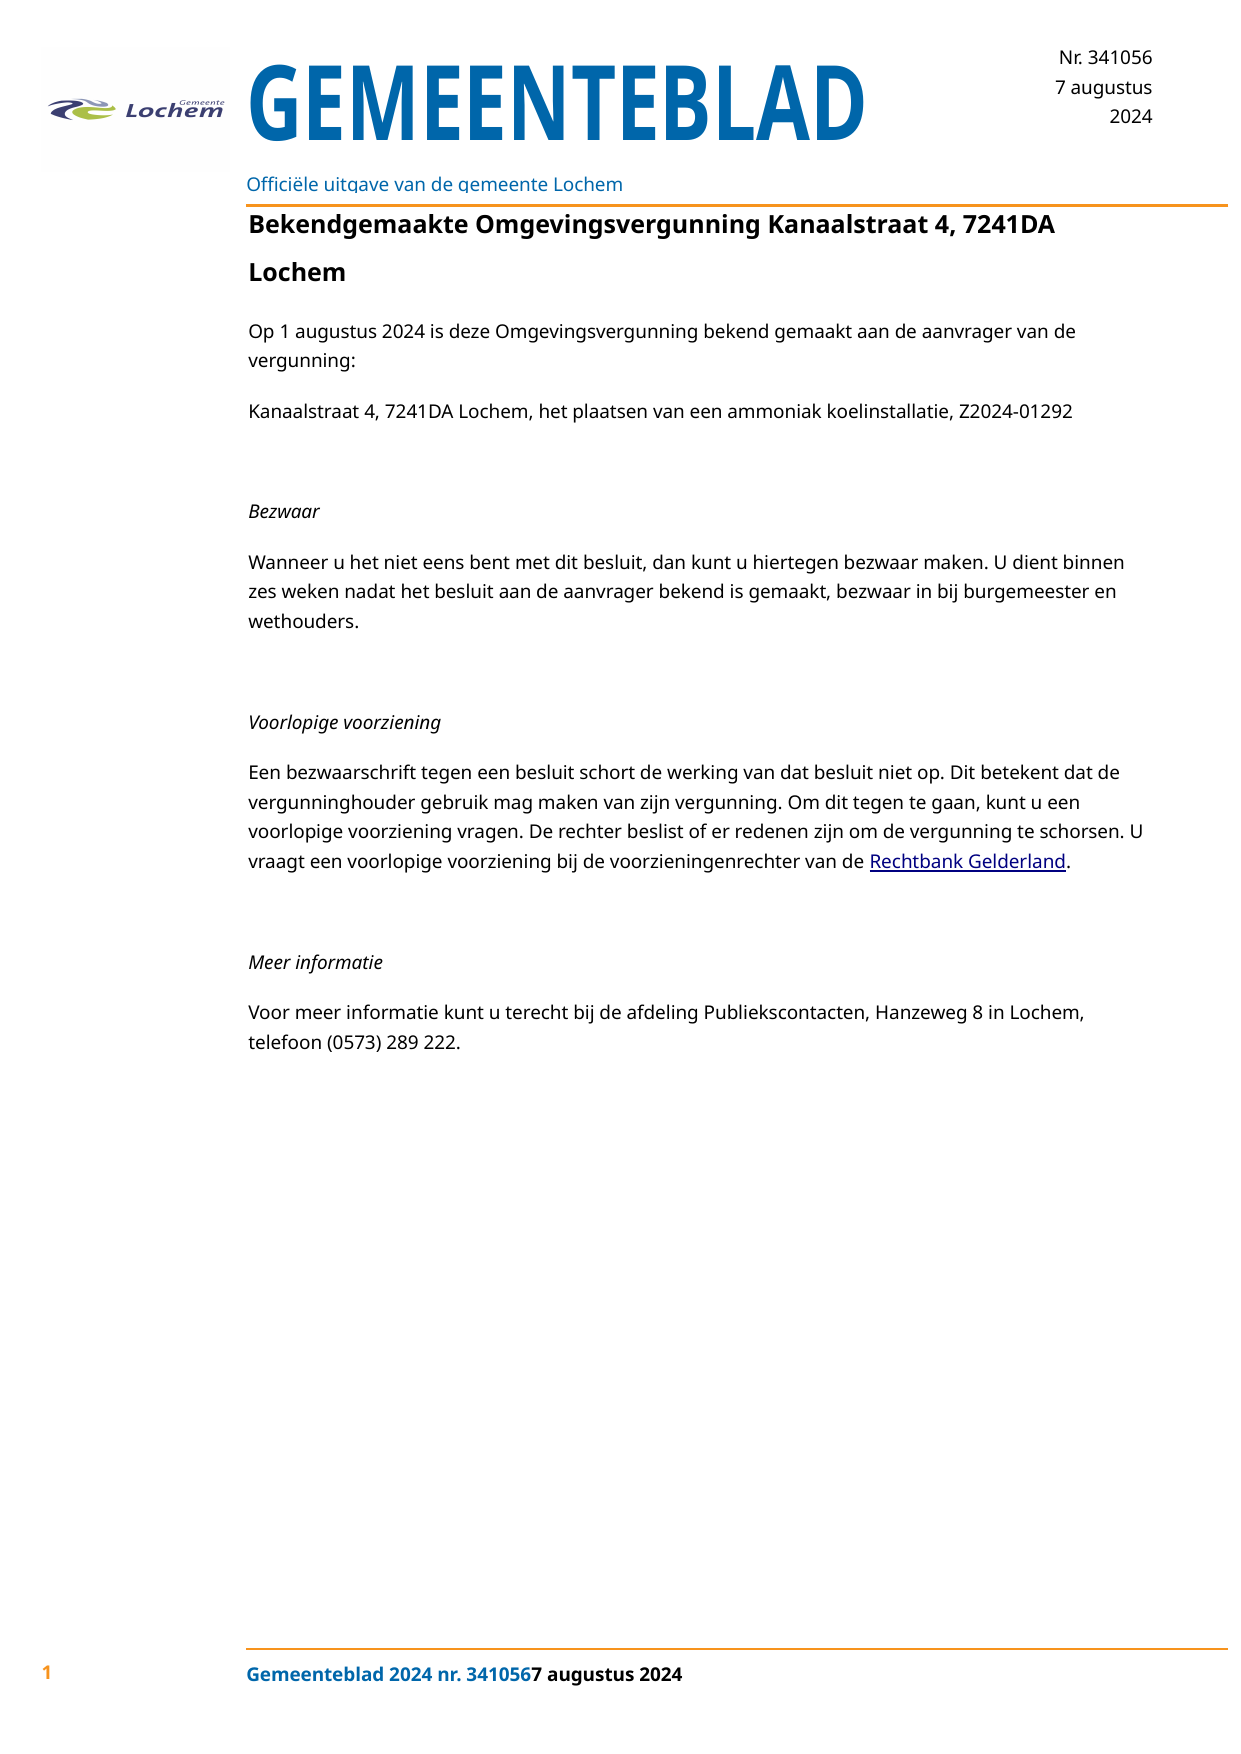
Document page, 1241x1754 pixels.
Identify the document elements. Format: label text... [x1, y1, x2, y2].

text Wanneer u het niet eens bent met dit besluit, dan kunt u hiertegen bezwaar maken. U dient binnen zes weken nadat het besluit aan de aanvrager bekend is gemaakt, bezwaar in bij burgemeester en wethouders. [248, 549, 1152, 634]
text Op 1 augustus 2024 is deze Omgevingsvergunning bekend gemaakt aan de aanvrager van de vergunning: [248, 318, 1152, 373]
text Kanaalstraat 4, 7241DA Lochem, het plaatsen van een ammoniak koelinstallatie, Z2024-01292 [248, 398, 1152, 424]
text Een bezwaarschrift tegen een besluit schort de werking van dat besluit niet op. Dit betekent dat de vergunninghouder gebruik mag maken van zijn vergunning. Om dit tegen te gaan, kunt u een voorlopige voorziening vragen. De rechter beslist of er redenen zijn om de vergunning te schorsen. U vraagt een voorlopige voorziening bij de voorzieningenrechter van de Rechtbank Gelderland. [248, 759, 1152, 874]
picture [41, 47, 231, 172]
text Bekendgemaakte Omgevingsvergunning Kanaalstraat 4, 7241DA Lochem [248, 207, 1152, 288]
text Bezwaar [248, 499, 1152, 524]
text Voor meer informatie kunt u terecht bij de afdeling Publiekscontacten, Hanzeweg 8 in Lochem, telefoon (0573) 289 222. [248, 999, 1152, 1055]
text Voorlopige voorziening [248, 709, 1152, 735]
text Meer informatie [248, 949, 1152, 975]
